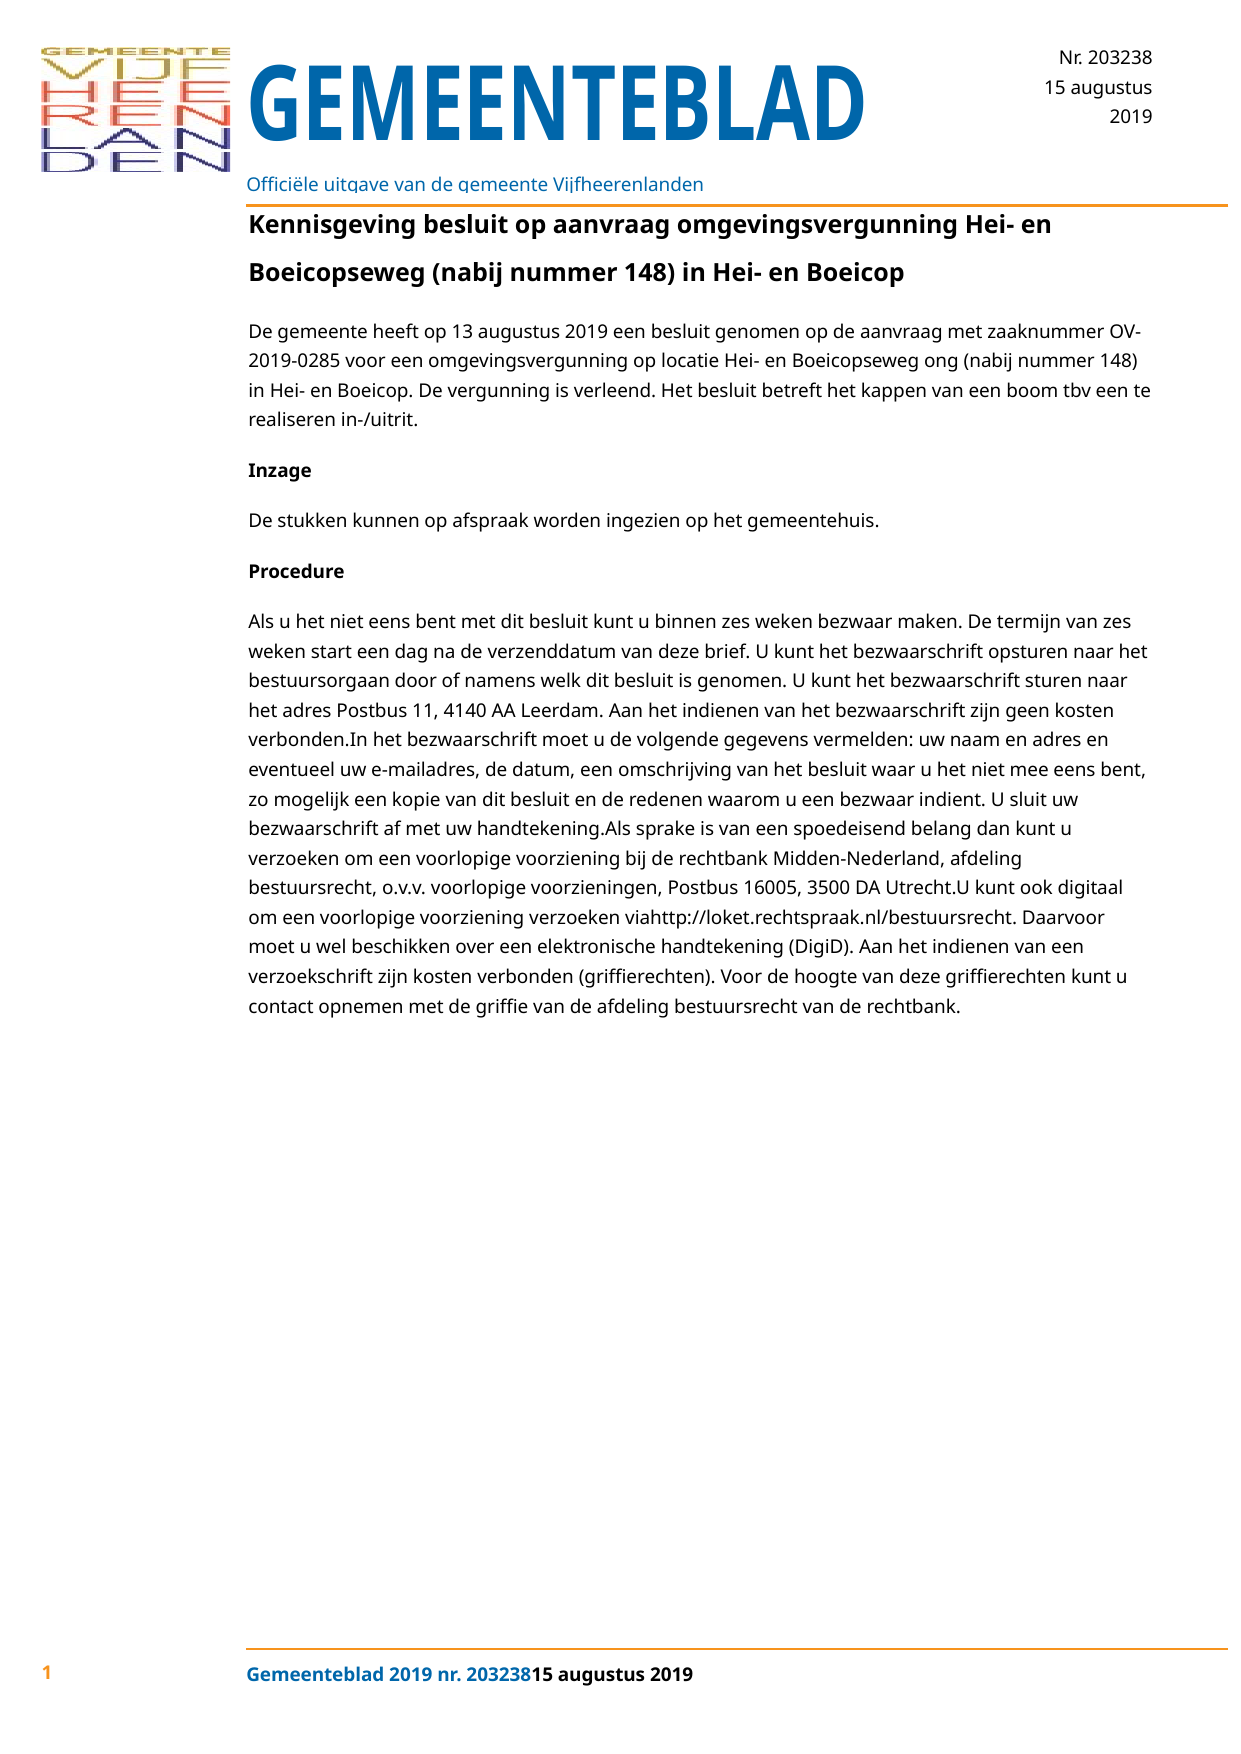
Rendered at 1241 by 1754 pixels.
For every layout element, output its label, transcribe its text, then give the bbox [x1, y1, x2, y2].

text Kennisgeving besluit op aanvraag omgevingsvergunning Hei- en Boeicopseweg (nabij nummer 148) in Hei- en Boeicop [248, 207, 1152, 288]
text Procedure [248, 558, 1152, 584]
picture [41, 47, 231, 172]
text De stukken kunnen op afspraak worden ingezien op het gemeentehuis. [248, 507, 1152, 533]
text De gemeente heeft op 13 augustus 2019 een besluit genomen op de aanvraag met zaaknummer OV-2019-0285 voor een omgevingsvergunning op locatie Hei- en Boeicopseweg ong (nabij nummer 148) in Hei- en Boeicop. De vergunning is verleend. Het besluit betreft het kappen van een boom tbv een te realiseren in-/uitrit. [248, 318, 1152, 432]
text Als u het niet eens bent met dit besluit kunt u binnen zes weken bezwaar maken. De termijn van zes weken start een dag na de verzenddatum van deze brief. U kunt het bezwaarschrift opsturen naar het bestuursorgaan door of namens welk dit besluit is genomen. U kunt het bezwaarschrift sturen naar het adres Postbus 11, 4140 AA Leerdam. Aan het indienen van het bezwaarschrift zijn geen kosten verbonden.In het bezwaarschrift moet u de volgende gegevens vermelden: uw naam en adres en eventueel uw e-mailadres, de datum, een omschrijving van het besluit waar u het niet mee eens bent, zo mogelijk een kopie van dit besluit en de redenen waarom u een bezwaar indient. U sluit uw bezwaarschrift af met uw handtekening.Als sprake is van een spoedeisend belang dan kunt u verzoeken om een voorlopige voorziening bij de rechtbank Midden-Nederland, afdeling bestuursrecht, o.v.v. voorlopige voorzieningen, Postbus 16005, 3500 DA Utrecht.U kunt ook digitaal om een voorlopige voorziening verzoeken viahttp://loket.rechtspraak.nl/bestuursrecht. Daarvoor moet u wel beschikken over een elektronische handtekening (DigiD). Aan het indienen van een verzoekschrift zijn kosten verbonden (griffierechten). Voor de hoogte van deze griffierechten kunt u contact opnemen met de griffie van de afdeling bestuursrecht van de rechtbank. [248, 608, 1152, 1019]
text Inzage [248, 457, 1152, 483]
